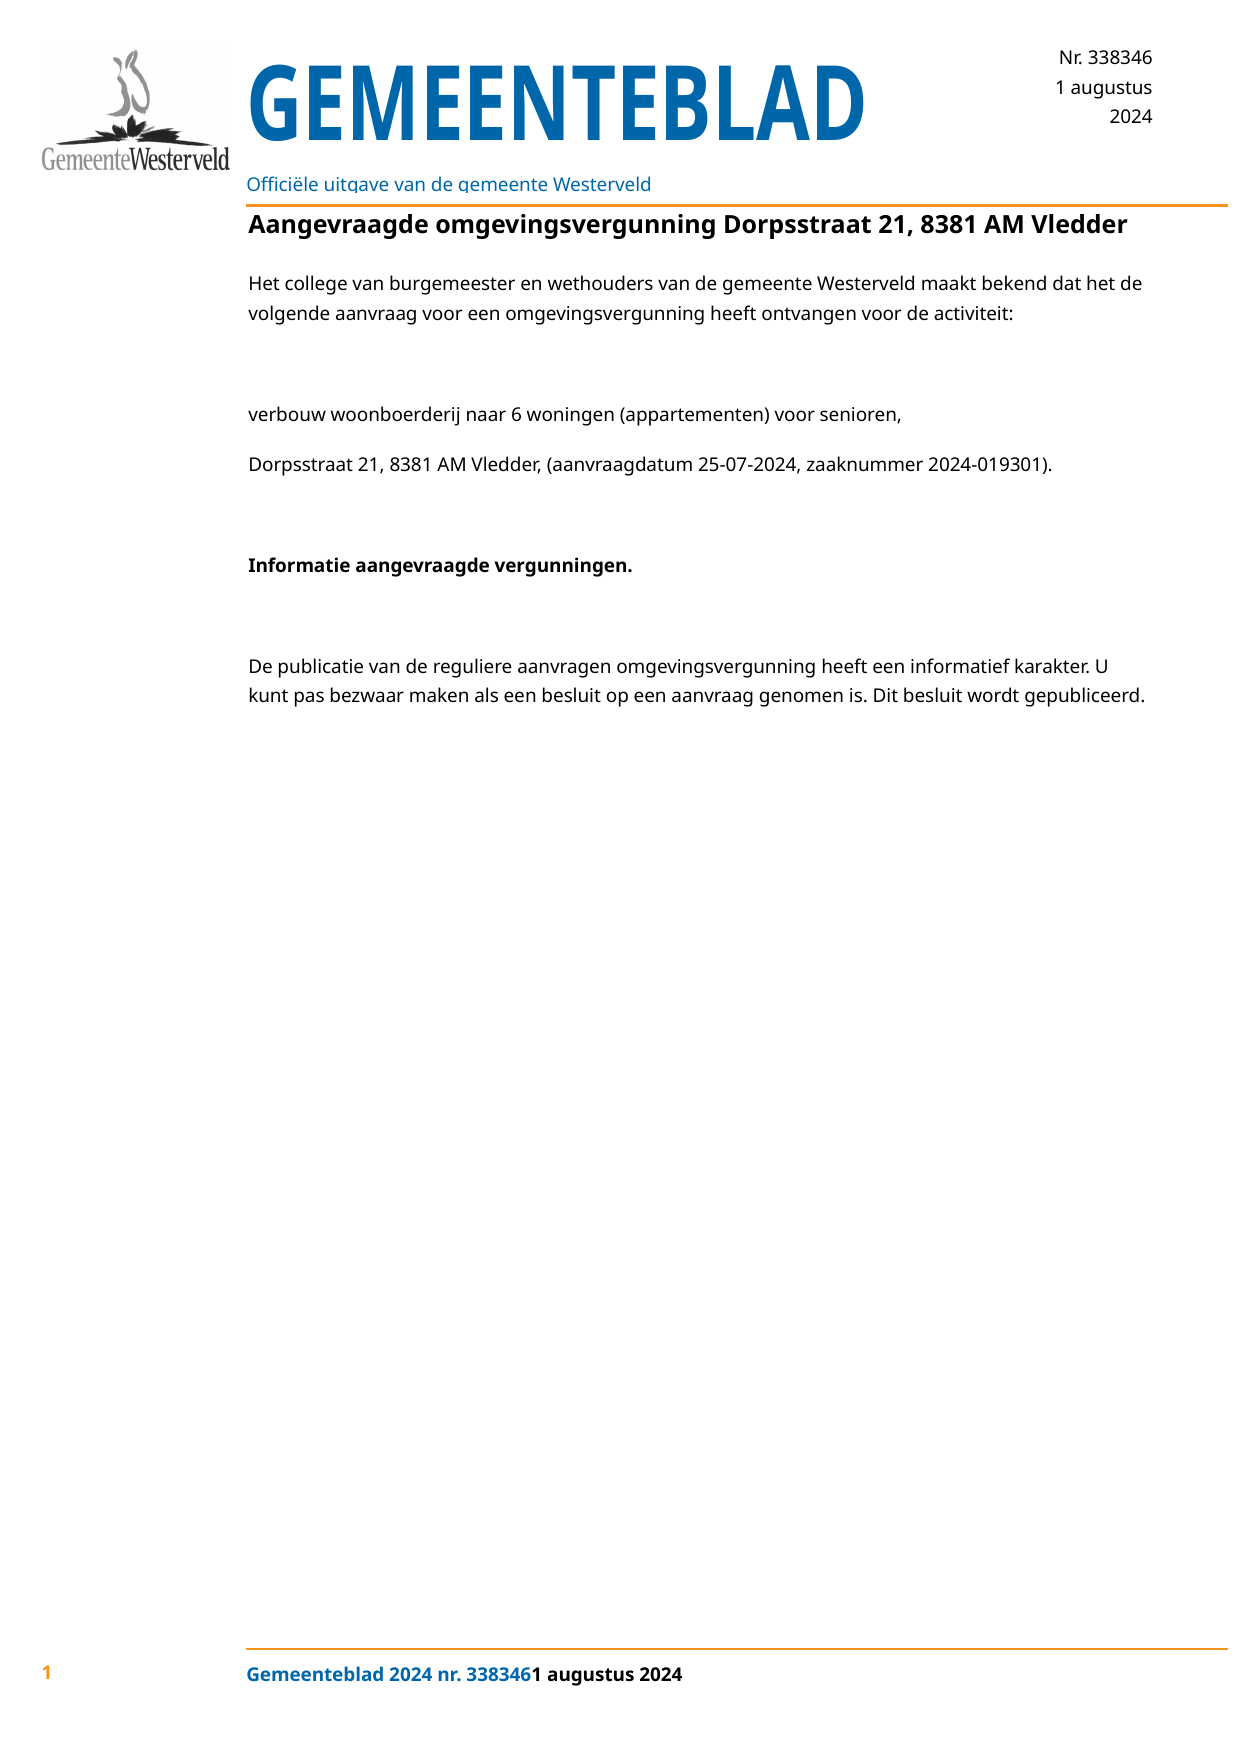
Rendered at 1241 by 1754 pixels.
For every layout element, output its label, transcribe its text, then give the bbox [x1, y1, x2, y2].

text verbouw woonboerderij naar 6 woningen (appartementen) voor senioren, [248, 401, 1152, 426]
text Aangevraagde omgevingsvergunning Dorpsstraat 21, 8381 AM Vledder [248, 207, 1152, 241]
picture [41, 47, 231, 172]
text De publicatie van de reguliere aanvragen omgevingsvergunning heeft een informatief karakter. U kunt pas bezwaar maken als een besluit op een aanvraag genomen is. Dit besluit wordt gepubliceerd. [248, 653, 1152, 708]
text Informatie aangevraagde vergunningen. [248, 552, 1152, 578]
text Dorpsstraat 21, 8381 AM Vledder, (aanvraagdatum 25-07-2024, zaaknummer 2024-019301). [248, 451, 1152, 477]
text Het college van burgemeester en wethouders van de gemeente Westerveld maakt bekend dat het de volgende aanvraag voor een omgevingsvergunning heeft ontvangen voor de activiteit: [248, 270, 1152, 326]
